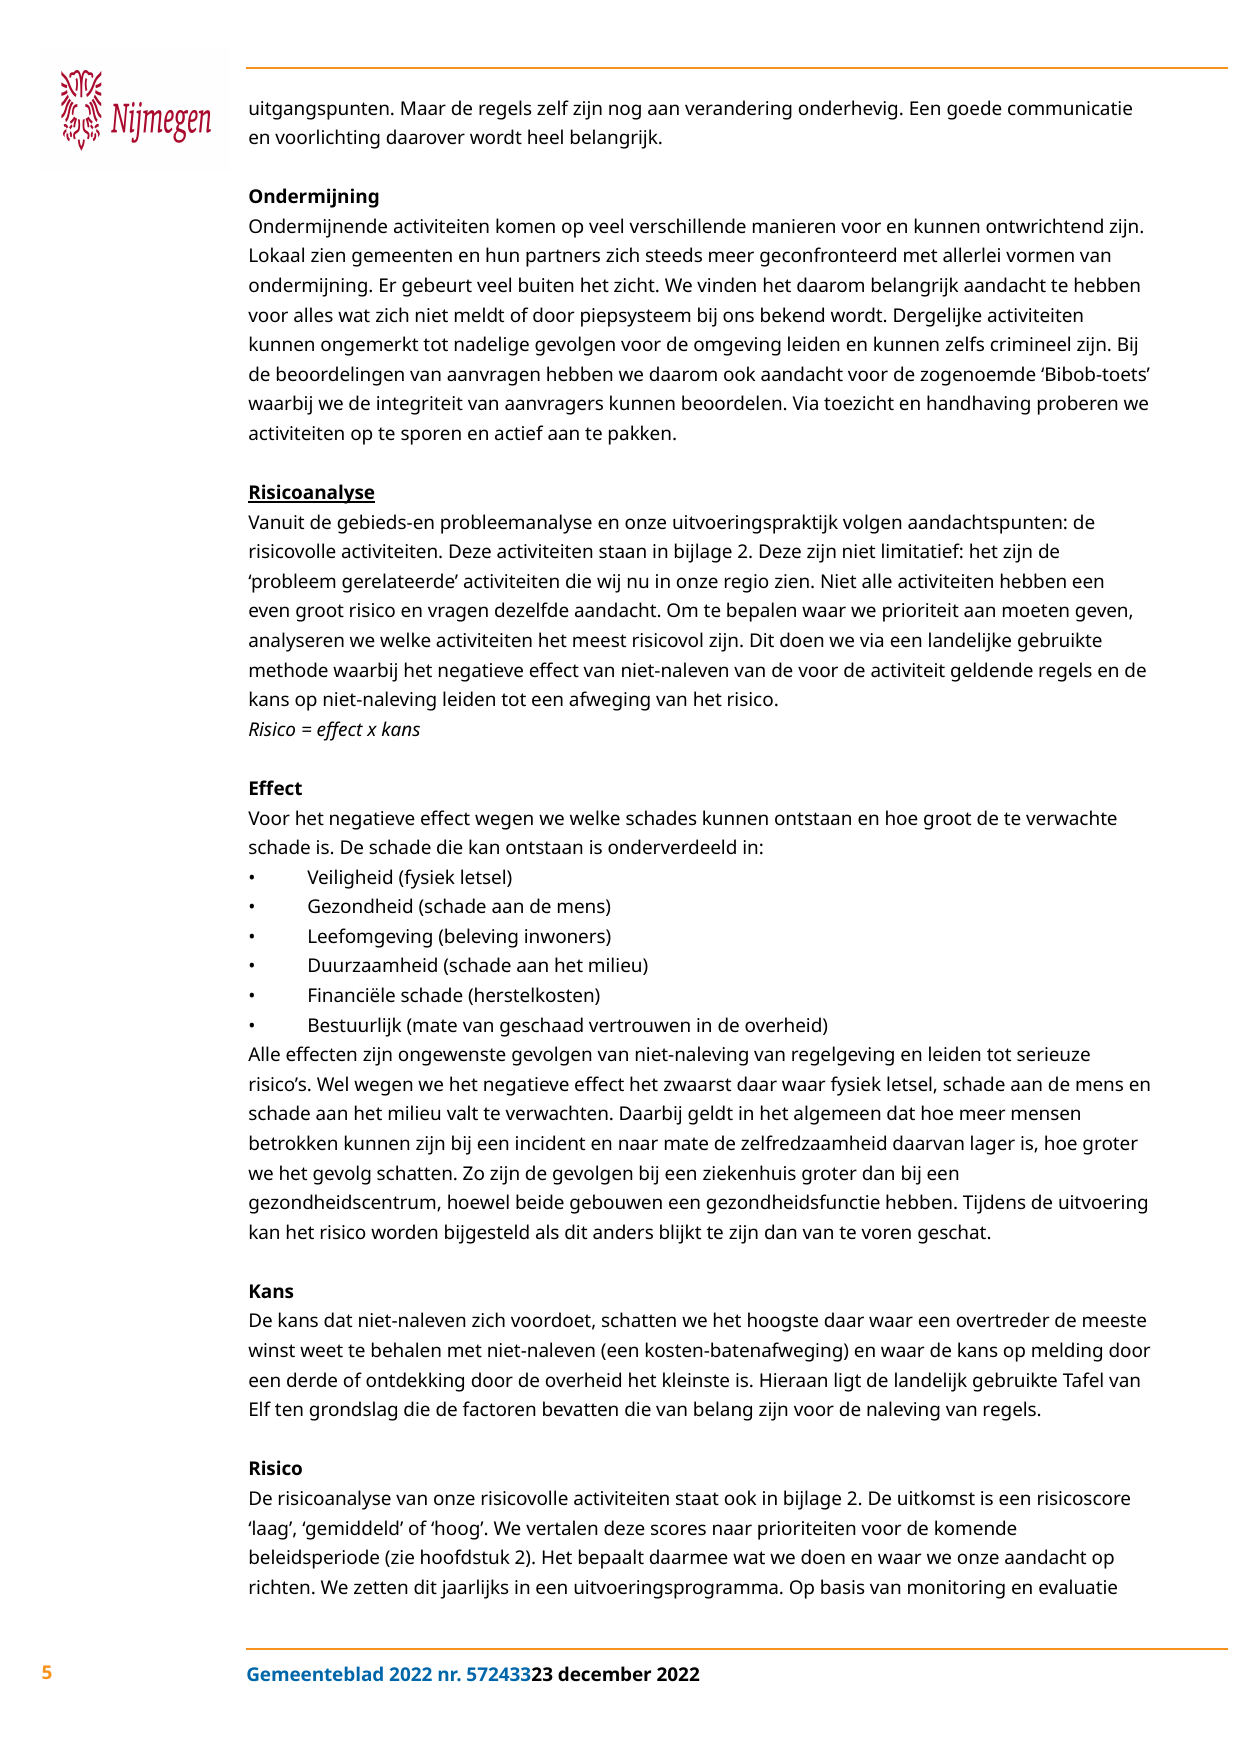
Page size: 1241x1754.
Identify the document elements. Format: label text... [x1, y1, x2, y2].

list Leefomgeving (beleving inwoners) [248, 923, 1152, 949]
text Risico [248, 1456, 1152, 1481]
text Voor het negatieve effect wegen we welke schades kunnen ontstaan en hoe groot de te verwachte schade is. De schade die kan ontstaan is onderverdeeld in: [248, 805, 1152, 860]
text Alle effecten zijn ongewenste gevolgen van niet-naleving van regelgeving en leiden tot serieuze risico’s. Wel wegen we het negatieve effect het zwaarst daar waar fysiek letsel, schade aan de mens en schade aan het milieu valt te verwachten. Daarbij geldt in het algemeen dat hoe meer mensen betrokken kunnen zijn bij een incident en naar mate de zelfredzaamheid daarvan lager is, hoe groter we het gevolg schatten. Zo zijn de gevolgen bij een ziekenhuis groter dan bij een gezondheidscentrum, hoewel beide gebouwen een gezondheidsfunctie hebben. Tijdens de uitvoering kan het risico worden bijgesteld als dit anders blijkt te zijn dan van te voren geschat. [248, 1041, 1152, 1245]
list Gezondheid (schade aan de mens) [248, 893, 1152, 919]
text De kans dat niet-naleven zich voordoet, schatten we het hoogste daar waar een overtreder de meeste winst weet te behalen met niet-naleven (een kosten-batenafweging) en waar de kans op melding door een derde of ontdekking door de overheid het kleinste is. Hieraan ligt de landelijk gebruikte Tafel van Elf ten grondslag die de factoren bevatten die van belang zijn voor de naleving van regels. [248, 1308, 1152, 1422]
text Risicoanalyse [248, 479, 1152, 505]
text Risico = effect x kans [248, 716, 1152, 742]
text Ondermijnende activiteiten komen op veel verschillende manieren voor en kunnen ontwrichtend zijn. Lokaal zien gemeenten en hun partners zich steeds meer geconfronteerd met allerlei vormen van ondermijning. Er gebeurt veel buiten het zicht. We vinden het daarom belangrijk aandacht te hebben voor alles wat zich niet meldt of door piepsysteem bij ons bekend wordt. Dergelijke activiteiten kunnen ongemerkt tot nadelige gevolgen voor de omgeving leiden en kunnen zelfs crimineel zijn. Bij de beoordelingen van aanvragen hebben we daarom ook aandacht voor de zogenoemde ‘Bibob-toets’ waarbij we de integriteit van aanvragers kunnen beoordelen. Via toezicht en handhaving proberen we activiteiten op te sporen en actief aan te pakken. [248, 213, 1152, 446]
picture [41, 47, 231, 172]
text uitgangspunten. Maar de regels zelf zijn nog aan verandering onderhevig. Een goede communicatie en voorlichting daarover wordt heel belangrijk. [248, 95, 1152, 150]
text Vanuit de gebieds-en probleemanalyse en onze uitvoeringspraktijk volgen aandachtspunten: de risicovolle activiteiten. Deze activiteiten staan in bijlage 2. Deze zijn niet limitatief: het zijn de ‘probleem gerelateerde’ activiteiten die wij nu in onze regio zien. Niet alle activiteiten hebben een even groot risico en vragen dezelfde aandacht. Om te bepalen waar we prioriteit aan moeten geven, analyseren we welke activiteiten het meest risicovol zijn. Dit doen we via een landelijke gebruikte methode waarbij het negatieve effect van niet-naleven van de voor de activiteit geldende regels en de kans op niet-naleving leiden tot een afweging van het risico. [248, 509, 1152, 712]
text Effect [248, 775, 1152, 801]
list Bestuurlijk (mate van geschaad vertrouwen in de overheid) [248, 1012, 1152, 1038]
text De risicoanalyse van onze risicovolle activiteiten staat ook in bijlage 2. De uitkomst is een risicoscore ‘laag’, ‘gemiddeld’ of ‘hoog’. We vertalen deze scores naar prioriteiten voor de komende beleidsperiode (zie hoofdstuk 2). Het bepaalt daarmee wat we doen en waar we onze aandacht op richten. We zetten dit jaarlijks in een uitvoeringsprogramma. Op basis van monitoring en evaluatie [248, 1485, 1152, 1600]
text Kans [248, 1278, 1152, 1304]
list Veiligheid (fysiek letsel) [248, 864, 1152, 890]
list Financiële schade (herstelkosten) [248, 982, 1152, 1008]
list Duurzaamheid (schade aan het milieu) [248, 953, 1152, 978]
text Ondermijning [248, 183, 1152, 209]
